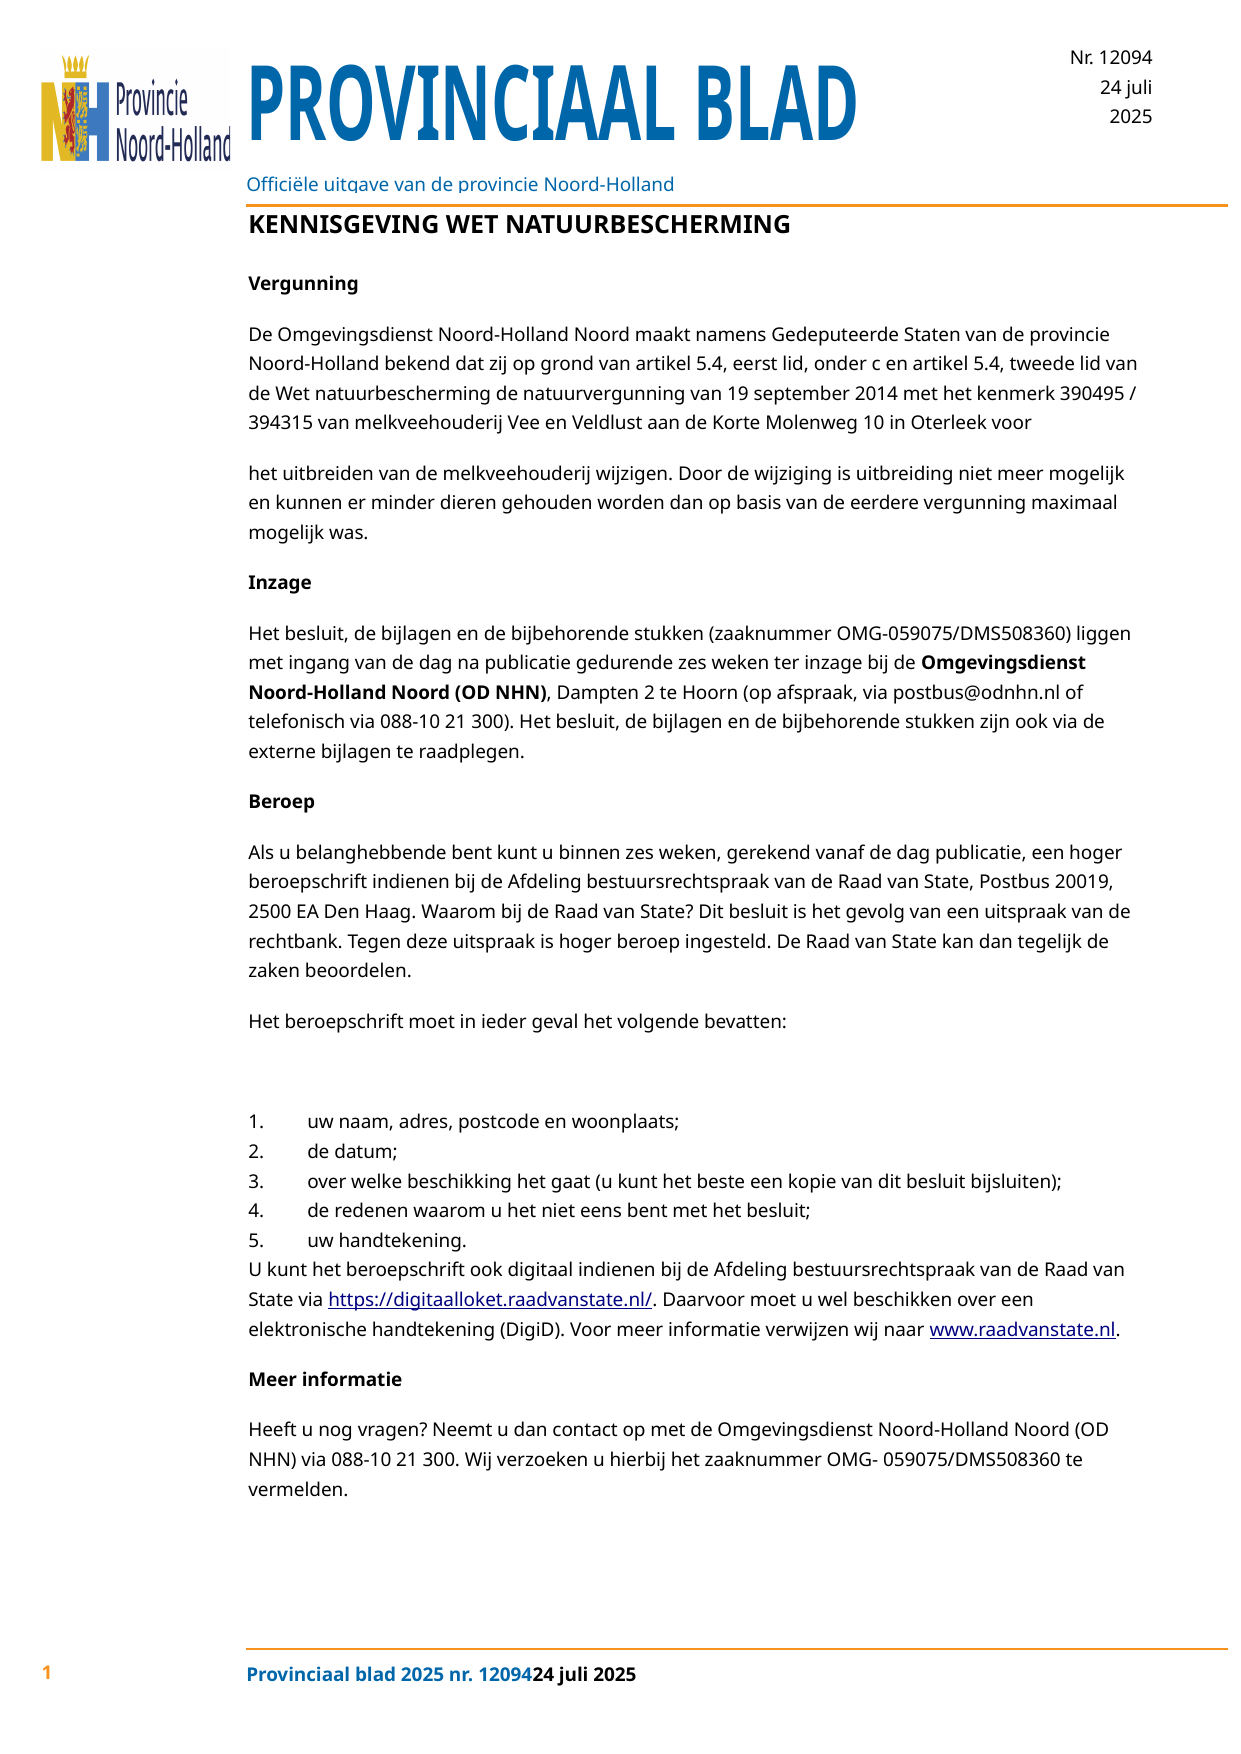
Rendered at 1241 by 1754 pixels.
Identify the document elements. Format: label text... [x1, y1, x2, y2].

text U kunt het beroepschrift ook digitaal indienen bij de Afdeling bestuursrechtspraak van de Raad van State via https://digitaalloket.raadvanstate.nl/. Daarvoor moet u wel beschikken over een elektronische handtekening (DigiD). Voor meer informatie verwijzen wij naar www.raadvanstate.nl. [248, 1257, 1152, 1341]
text Als u belanghebbende bent kunt u binnen zes weken, gerekend vanaf de dag publicatie, een hoger beroepschrift indienen bij de Afdeling bestuursrechtspraak van de Raad van State, Postbus 20019, 2500 EA Den Haag. Waarom bij de Raad van State? Dit besluit is het gevolg van een uitspraak van de rechtbank. Tegen deze uitspraak is hoger beroep ingesteld. De Raad van State kan dan tegelijk de zaken beoordelen. [248, 839, 1152, 983]
text Meer informatie [248, 1366, 1152, 1392]
picture [41, 47, 231, 172]
text het uitbreiden van de melkveehouderij wijzigen. Door de wijziging is uitbreiding niet meer mogelijk en kunnen er minder dieren gehouden worden dan op basis van de eerdere vergunning maximaal mogelijk was. [248, 460, 1152, 545]
list over welke beschikking het gaat (u kunt het beste een kopie van dit besluit bijsluiten); [248, 1168, 1152, 1193]
text Vergunning [248, 270, 1152, 296]
text De Omgevingsdienst Noord-Holland Noord maakt namens Gedeputeerde Staten van de provincie Noord-Holland bekend dat zij op grond van artikel 5.4, eerst lid, onder c en artikel 5.4, tweede lid van de Wet natuurbescherming de natuurvergunning van 19 september 2014 met het kenmerk 390495 / 394315 van melkveehouderij Vee en Veldlust aan de Korte Molenweg 10 in Oterleek voor [248, 321, 1152, 435]
text Inzage [248, 569, 1152, 595]
list uw handtekening. [248, 1227, 1152, 1253]
list uw naam, adres, postcode en woonplaats; [248, 1109, 1152, 1134]
list de redenen waarom u het niet eens bent met het besluit; [248, 1197, 1152, 1223]
text KENNISGEVING WET NATUURBESCHERMING [248, 207, 1152, 241]
text Het beroepschrift moet in ieder geval het volgende bevatten: [248, 1008, 1152, 1033]
list de datum; [248, 1138, 1152, 1164]
text Het besluit, de bijlagen en de bijbehorende stukken (zaaknummer OMG-059075/DMS508360) liggen met ingang van de dag na publicatie gedurende zes weken ter inzage bij de Omgevingsdienst Noord-Holland Noord (OD NHN), Dampten 2 te Hoorn (op afspraak, via postbus@odnhn.nl of telefonisch via 088-10 21 300). Het besluit, de bijlagen en de bijbehorende stukken zijn ook via de externe bijlagen te raadplegen. [248, 620, 1152, 764]
text Beroep [248, 789, 1152, 814]
text Heeft u nog vragen? Neemt u dan contact op met de Omgevingsdienst Noord-Holland Noord (OD NHN) via 088-10 21 300. Wij verzoeken u hierbij het zaaknummer OMG- 059075/DMS508360 te vermelden. [248, 1417, 1152, 1501]
